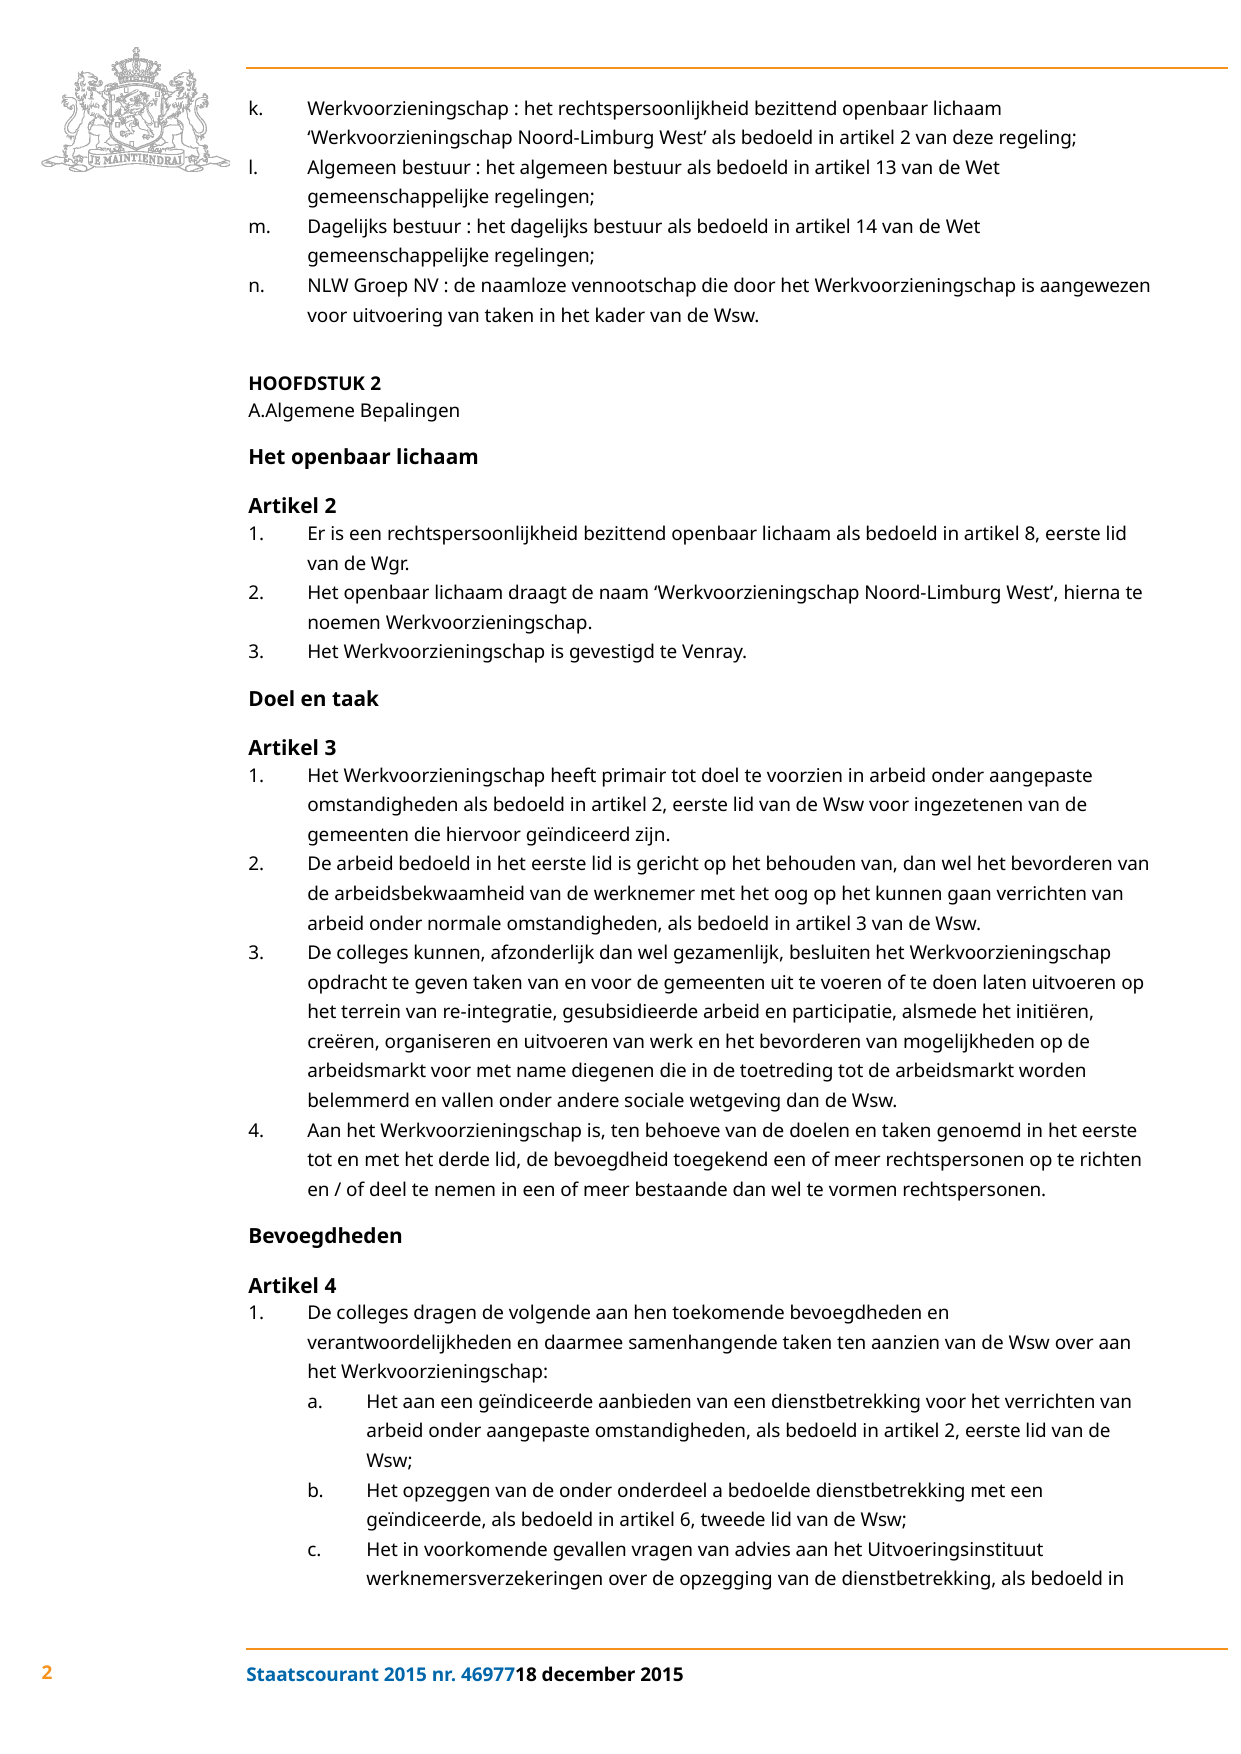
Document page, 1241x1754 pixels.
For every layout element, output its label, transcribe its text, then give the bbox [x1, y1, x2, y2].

list Het in voorkomende gevallen vragen van advies aan het Uitvoeringsinstituut werknemersverzekeringen over de opzegging van de dienstbetrekking, als bedoeld in [307, 1536, 1152, 1591]
list Werkvoorzieningschap : het rechtspersoonlijkheid bezittend openbaar lichaam ‘Werkvoorzieningschap Noord-Limburg West’ als bedoeld in artikel 2 van deze regeling; [248, 95, 1152, 150]
list De colleges dragen de volgende aan hen toekomende bevoegdheden en verantwoordelijkheden en daarmee samenhangende taken ten aanzien van de Wsw over aan het Werkvoorzieningschap: [248, 1299, 1152, 1384]
text Doel en taak [248, 684, 1152, 712]
list De colleges kunnen, afzonderlijk dan wel gezamenlijk, besluiten het Werkvoorzieningschap opdracht te geven taken van en voor de gemeenten uit te voeren of te doen laten uitvoeren op het terrein van re-integratie, gesubsidieerde arbeid en participatie, alsmede het initiëren, creëren, organiseren en uitvoeren van werk en het bevorderen van mogelijkheden op de arbeidsmarkt voor met name diegenen die in de toetreding tot de arbeidsmarkt worden belemmerd en vallen onder andere sociale wetgeving dan de Wsw. [248, 939, 1152, 1113]
list NLW Groep NV : de naamloze vennootschap die door het Werkvoorzieningschap is aangewezen voor uitvoering van taken in het kader van de Wsw. [248, 272, 1152, 328]
text Artikel 3 [248, 733, 1152, 762]
list Dagelijks bestuur : het dagelijks bestuur als bedoeld in artikel 14 van de Wet gemeenschappelijke regelingen; [248, 213, 1152, 268]
list Het openbaar lichaam draagt de naam ‘Werkvoorzieningschap Noord-Limburg West’, hierna te noemen Werkvoorzieningschap. [248, 579, 1152, 634]
list Algemeen bestuur : het algemeen bestuur als bedoeld in artikel 13 van de Wet gemeenschappelijke regelingen; [248, 154, 1152, 209]
list Het Werkvoorzieningschap heeft primair tot doel te voorzien in arbeid onder aangepaste omstandigheden als bedoeld in artikel 2, eerste lid van de Wsw voor ingezetenen van de gemeenten die hiervoor geïndiceerd zijn. [248, 762, 1152, 847]
picture [41, 47, 231, 172]
list Het Werkvoorzieningschap is gevestigd te Venray. [248, 638, 1152, 664]
text A.Algemene Bepalingen [248, 397, 1152, 422]
list De arbeid bedoeld in het eerste lid is gericht op het behouden van, dan wel het bevorderen van de arbeidsbekwaamheid van de werknemer met het oog op het kunnen gaan verrichten van arbeid onder normale omstandigheden, als bedoeld in artikel 3 van de Wsw. [248, 851, 1152, 935]
list Aan het Werkvoorzieningschap is, ten behoeve van de doelen en taken genoemd in het eerste tot en met het derde lid, de bevoegdheid toegekend een of meer rechtspersonen op te richten en / of deel te nemen in een of meer bestaande dan wel te vormen rechtspersonen. [248, 1117, 1152, 1202]
text Het openbaar lichaam [248, 442, 1152, 471]
text HOOFDSTUK 2 [248, 368, 1152, 397]
text Artikel 4 [248, 1271, 1152, 1299]
list Het aan een geïndiceerde aanbieden van een dienstbetrekking voor het verrichten van arbeid onder aangepaste omstandigheden, als bedoeld in artikel 2, eerste lid van de Wsw; [307, 1388, 1152, 1473]
text Bevoegdheden [248, 1222, 1152, 1250]
text Artikel 2 [248, 492, 1152, 520]
list Er is een rechtspersoonlijkheid bezittend openbaar lichaam als bedoeld in artikel 8, eerste lid van de Wgr. [248, 520, 1152, 575]
list Het opzeggen van de onder onderdeel a bedoelde dienstbetrekking met een geïndiceerde, als bedoeld in artikel 6, tweede lid van de Wsw; [307, 1477, 1152, 1532]
